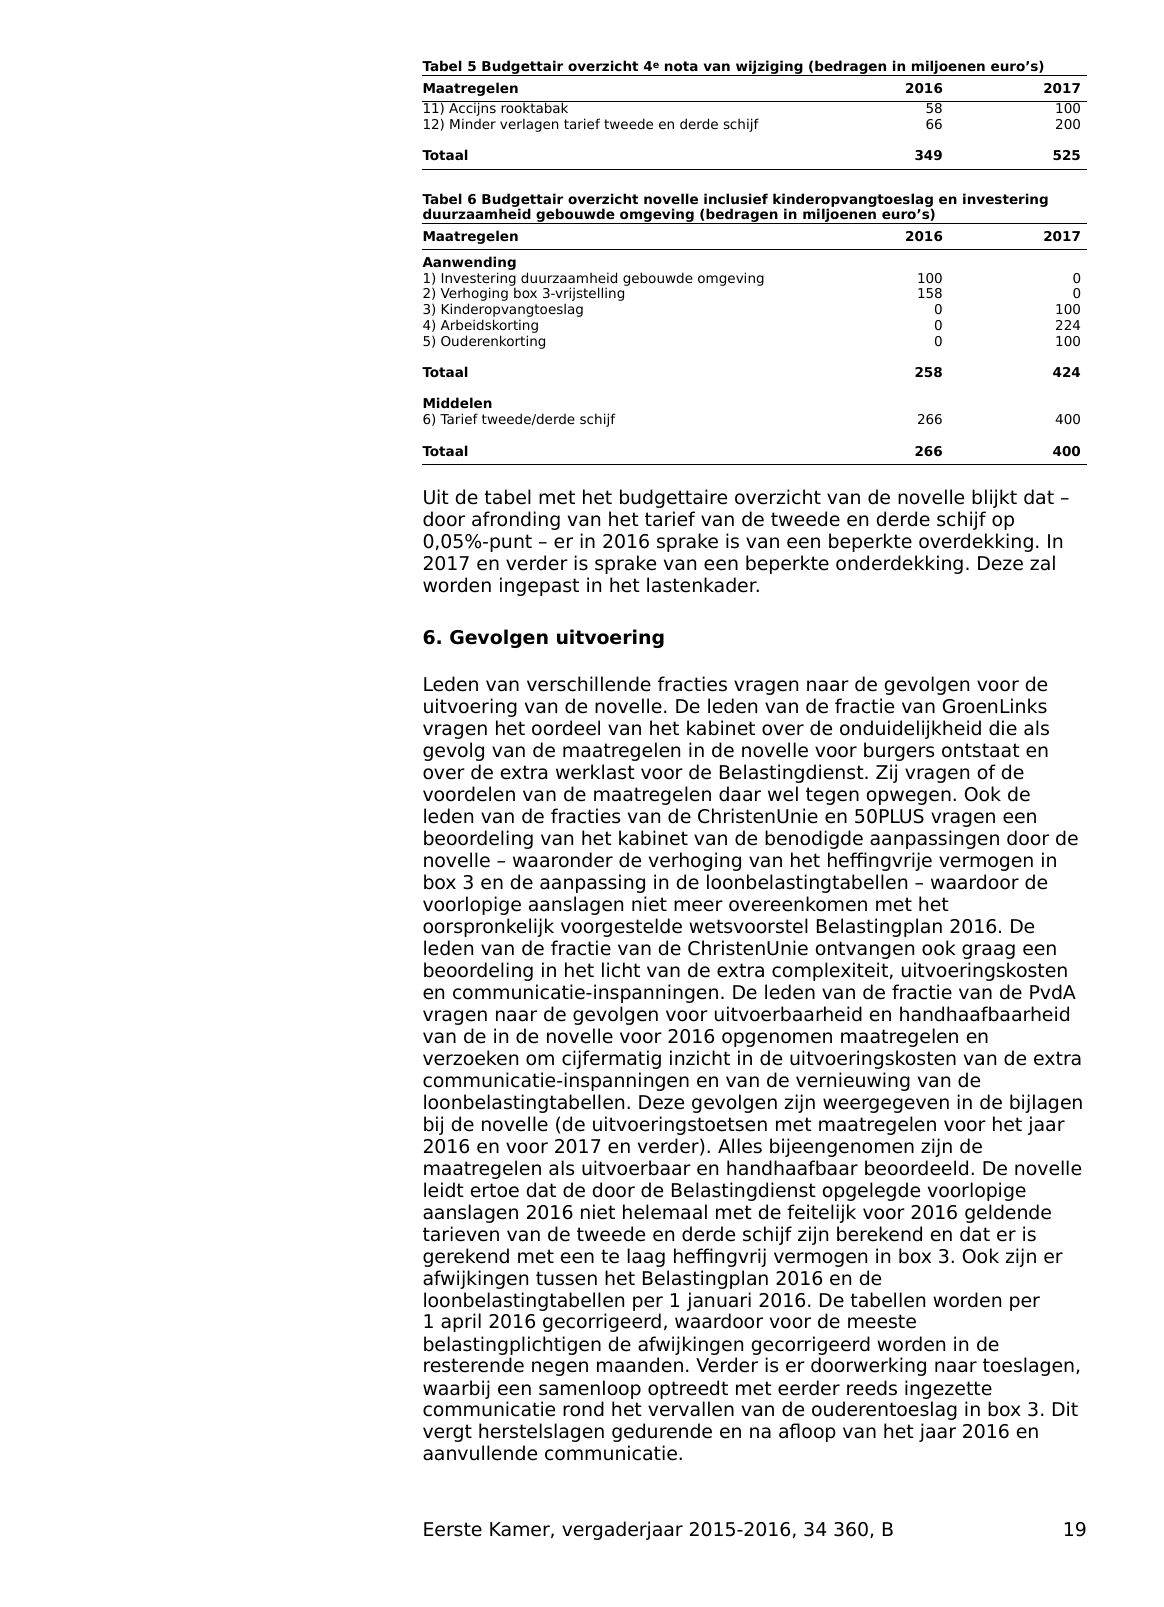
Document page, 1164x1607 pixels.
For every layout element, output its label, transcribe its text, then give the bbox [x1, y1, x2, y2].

table_cell 349 [817, 148, 948, 168]
table_cell Aanwending [422, 250, 817, 271]
table_cell [949, 250, 1087, 271]
table_cell 0 [817, 318, 948, 333]
table_cell Totaal [422, 444, 817, 464]
table_header Tabel 6 Budgettair overzicht novelle inclusief kinderopvangtoeslag en investering duurzaamheid gebouwde omgeving (bedragen in miljoenen euro’s) [422, 191, 1087, 223]
table_cell [949, 396, 1087, 412]
table_cell 400 [949, 444, 1087, 464]
table_cell [817, 381, 948, 396]
table_cell [949, 381, 1087, 396]
table_cell [817, 396, 948, 412]
table_cell 2016 [817, 76, 948, 101]
table_cell 5) Ouderenkorting [422, 334, 817, 349]
table_cell [817, 250, 948, 271]
table_cell 158 [817, 286, 948, 302]
table_cell 100 [949, 334, 1087, 349]
table_cell 2017 [949, 224, 1087, 249]
table_cell [422, 428, 817, 443]
table_cell 100 [949, 302, 1087, 318]
table_cell 0 [817, 334, 948, 349]
table_cell Middelen [422, 396, 817, 412]
table_cell 525 [949, 148, 1087, 168]
table_cell Totaal [422, 148, 817, 168]
table_cell [949, 349, 1087, 365]
table_cell 224 [949, 318, 1087, 333]
table_cell 0 [817, 302, 948, 318]
table_cell 266 [817, 412, 948, 428]
table_cell 58 [817, 102, 948, 117]
table_cell [949, 428, 1087, 443]
table_cell [817, 133, 948, 148]
table_cell 3) Kinderopvangtoeslag [422, 302, 817, 318]
table_cell 2016 [817, 224, 948, 249]
table_cell [422, 381, 817, 396]
table_cell [817, 349, 948, 365]
table_cell 100 [949, 102, 1087, 117]
table_cell 0 [949, 271, 1087, 286]
table_cell 6) Tarief tweede/derde schijf [422, 412, 817, 428]
table_header Tabel 5 Budgettair overzicht 4e nota van wijziging (bedragen in miljoenen euro’s) [422, 59, 1087, 75]
table_cell 2017 [949, 76, 1087, 101]
table_cell 400 [949, 412, 1087, 428]
subtitle 6. Gevolgen uitvoering [422, 627, 1087, 649]
table_cell 266 [817, 444, 948, 464]
text Leden van verschillende fracties vragen naar de gevolgen voor de uitvoering van de novelle. De leden van de fractie van GroenLinks vragen het oordeel van het kabinet over de onduidelijkheid die als gevolg van de maatregelen in de novelle voor burgers ontstaat en over de extra werklast voor de Belastingdienst. Zij vragen of de voordelen van de maatregelen daar wel tegen opwegen. Ook de leden van de fracties van de ChristenUnie en 50PLUS vragen een beoordeling van het kabinet van de benodigde aanpassingen door de novelle – waaronder de verhoging van het heffingvrije vermogen in box 3 en de aanpassing in de loonbelastingtabellen – waardoor de voorlopige aanslagen niet meer overeenkomen met het oorspronkelijk voorgestelde wetsvoorstel Belastingplan 2016. De leden van de fractie van de ChristenUnie ontvangen ook graag een beoordeling in het licht van de extra complexiteit, uitvoeringskosten en communicatie-inspanningen. De leden van de fractie van de PvdA vragen naar de gevolgen voor uitvoerbaarheid en handhaafbaarheid van de in de novelle voor 2016 opgenomen maatregelen en verzoeken om cijfermatig inzicht in de uitvoeringskosten van de extra communicatie-inspanningen en van de vernieuwing van de loonbelastingtabellen. Deze gevolgen zijn weergegeven in de bijlagen bij de novelle (de uitvoeringstoetsen met maatregelen voor het jaar 2016 en voor 2017 en verder). Alles bijeengenomen zijn de maatregelen als uitvoerbaar en handhaafbaar beoordeeld. De novelle leidt ertoe dat de door de Belastingdienst opgelegde voorlopige aanslagen 2016 niet helemaal met de feitelijk voor 2016 geldende tarieven van de tweede en derde schijf zijn berekend en dat er is gerekend met een te laag heffingvrij vermogen in box 3. Ook zijn er afwijkingen tussen het Belastingplan 2016 en de loonbelastingtabellen per 1 januari 2016. De tabellen worden per 1 april 2016 gecorrigeerd, waardoor voor de meeste belastingplichtigen de afwijkingen gecorrigeerd worden in de resterende negen maanden. Verder is er doorwerking naar toeslagen, waarbij een samenloop optreedt met eerder reeds ingezette communicatie rond het vervallen van de ouderentoeslag in box 3. Dit vergt herstelslagen gedurende en na afloop van het jaar 2016 en aanvullende communicatie. [422, 674, 1087, 1465]
text Uit de tabel met het budgettaire overzicht van de novelle blijkt dat – door afronding van het tarief van de tweede en derde schijf op 0,05%-punt – er in 2016 sprake is van een beperkte overdekking. In 2017 en verder is sprake van een beperkte onderdekking. Deze zal worden ingepast in het lastenkader. [422, 487, 1087, 597]
table_cell 200 [949, 117, 1087, 132]
table_cell [817, 428, 948, 443]
table_cell 258 [817, 365, 948, 381]
table_cell 4) Arbeidskorting [422, 318, 817, 333]
table_cell Totaal [422, 365, 817, 381]
table_cell 1) Investering duurzaamheid gebouwde omgeving [422, 271, 817, 286]
table_cell 66 [817, 117, 948, 132]
table_cell [422, 133, 817, 148]
table_cell Maatregelen [422, 224, 817, 249]
table_cell 2) Verhoging box 3-vrijstelling [422, 286, 817, 302]
table_cell [422, 349, 817, 365]
table_cell 0 [949, 286, 1087, 302]
table_cell 100 [817, 271, 948, 286]
table_cell 424 [949, 365, 1087, 381]
table_cell 11) Accijns rooktabak [422, 102, 817, 117]
table_cell Maatregelen [422, 76, 817, 101]
table_cell 12) Minder verlagen tarief tweede en derde schijf [422, 117, 817, 132]
table_cell [949, 133, 1087, 148]
